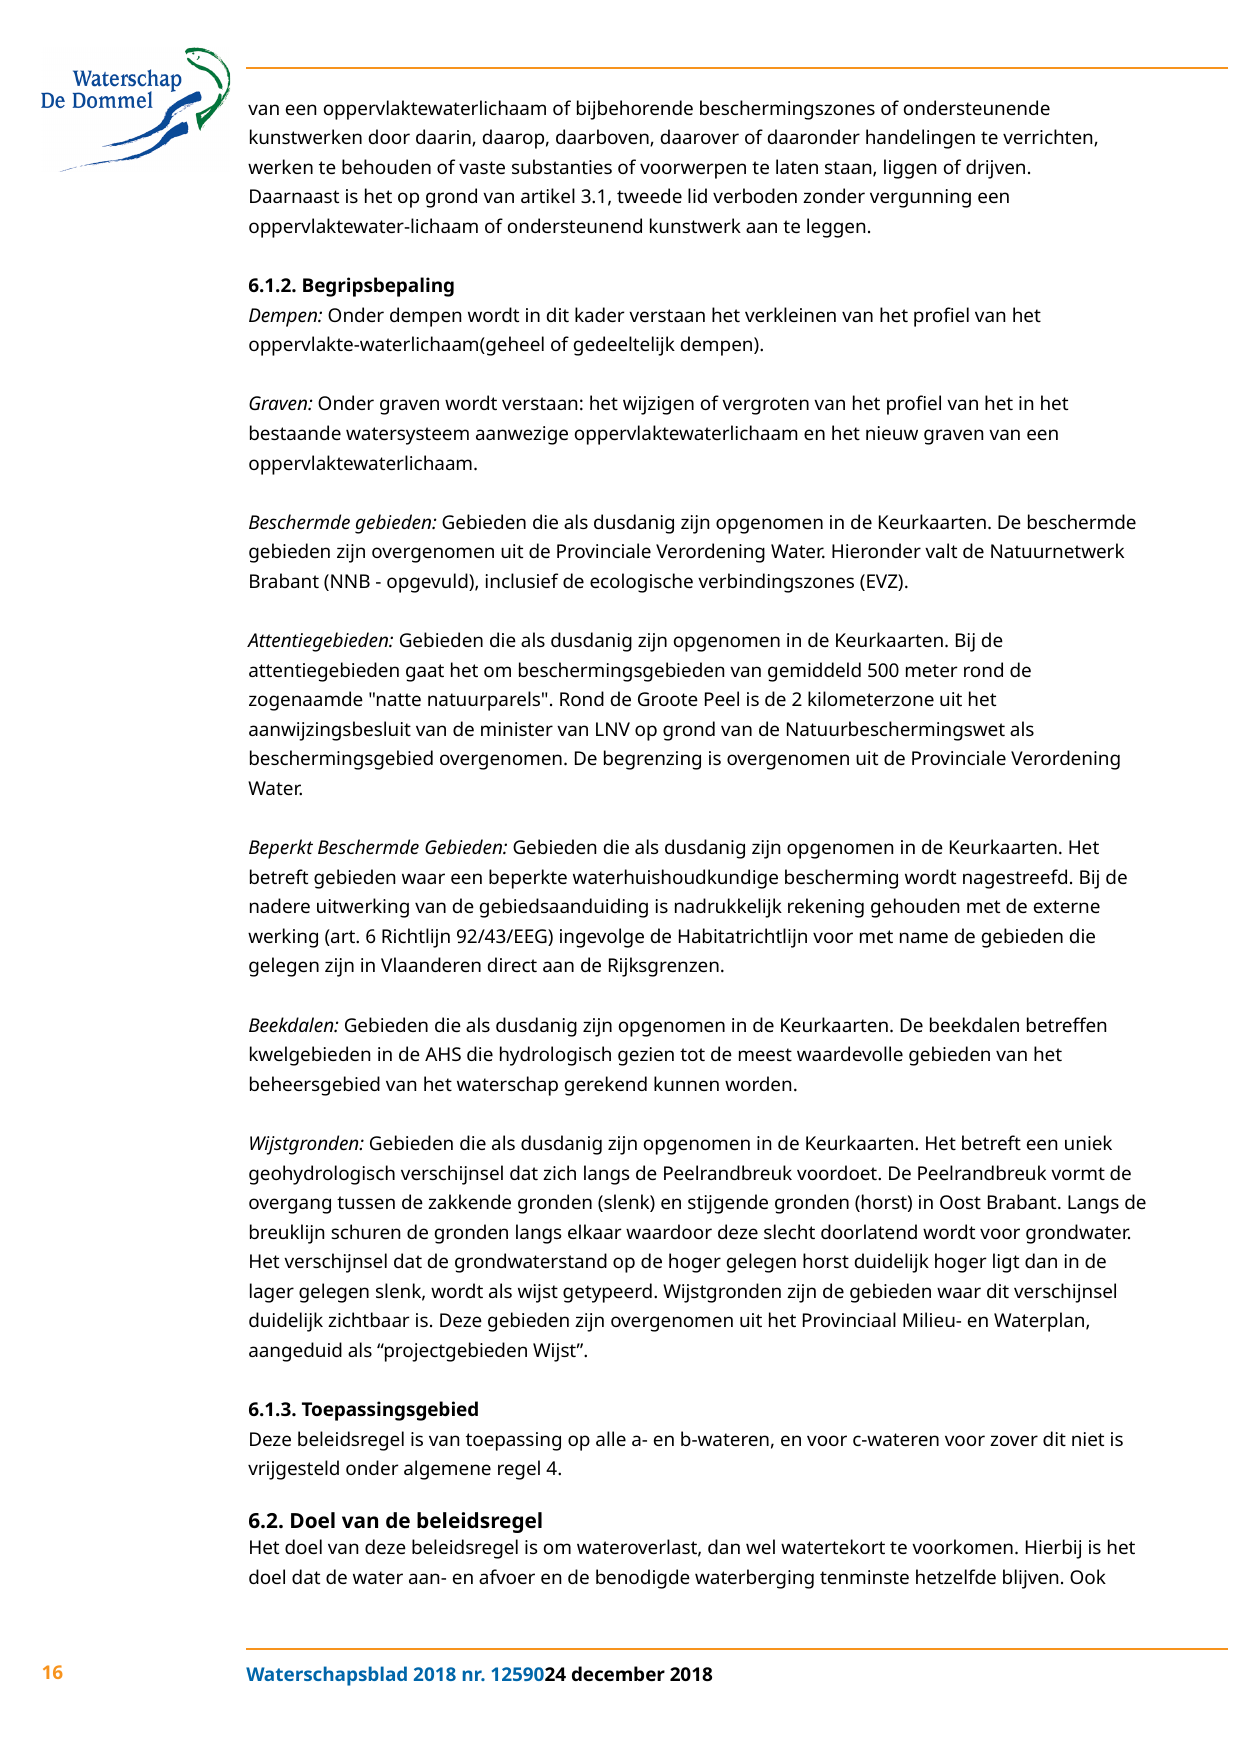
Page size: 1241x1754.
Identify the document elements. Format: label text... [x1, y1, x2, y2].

text Attentiegebieden: Gebieden die als dusdanig zijn opgenomen in de Keurkaarten. Bij de attentiegebieden gaat het om beschermingsgebieden van gemiddeld 500 meter rond de zogenaamde "natte natuurparels". Rond de Groote Peel is de 2 kilometerzone uit het aanwijzingsbesluit van de minister van LNV op grond van de Natuurbeschermingswet als beschermingsgebied overgenomen. De begrenzing is overgenomen uit de Provinciale Verordening Water. [248, 627, 1152, 801]
text 6.1.3. Toepassingsgebied [248, 1396, 1152, 1422]
text 6.2. Doel van de beleidsregel [248, 1506, 1152, 1534]
text Het doel van deze beleidsregel is om wateroverlast, dan wel watertekort te voorkomen. Hierbij is het doel dat de water aan- en afvoer en de benodigde waterberging tenminste hetzelfde blijven. Ook [248, 1534, 1152, 1590]
text Wijstgronden: Gebieden die als dusdanig zijn opgenomen in de Keurkaarten. Het betreft een uniek geohydrologisch verschijnsel dat zich langs de Peelrandbreuk voordoet. De Peelrandbreuk vormt de overgang tussen de zakkende gronden (slenk) en stijgende gronden (horst) in Oost Brabant. Langs de breuklijn schuren de gronden langs elkaar waardoor deze slecht doorlatend wordt voor grondwater. Het verschijnsel dat de grondwaterstand op de hoger gelegen horst duidelijk hoger ligt dan in de lager gelegen slenk, wordt als wijst getypeerd. Wijstgronden zijn de gebieden waar dit verschijnsel duidelijk zichtbaar is. Deze gebieden zijn overgenomen uit het Provinciaal Milieu- en Waterplan, aangeduid als “projectgebieden Wijst”. [248, 1130, 1152, 1363]
picture [41, 47, 231, 172]
text Beperkt Beschermde Gebieden: Gebieden die als dusdanig zijn opgenomen in de Keurkaarten. Het betreft gebieden waar een beperkte waterhuishoudkundige bescherming wordt nagestreefd. Bij de nadere uitwerking van de gebiedsaanduiding is nadrukkelijk rekening gehouden met de externe werking (art. 6 Richtlijn 92/43/EEG) ingevolge de Habitatrichtlijn voor met name de gebieden die gelegen zijn in Vlaanderen direct aan de Rijksgrenzen. [248, 834, 1152, 978]
text Graven: Onder graven wordt verstaan: het wijzigen of vergroten van het profiel van het in het bestaande watersysteem aanwezige oppervlaktewaterlichaam en het nieuw graven van een oppervlaktewaterlichaam. [248, 391, 1152, 476]
text Beekdalen: Gebieden die als dusdanig zijn opgenomen in de Keurkaarten. De beekdalen betreffen kwelgebieden in de AHS die hydrologisch gezien tot de meest waardevolle gebieden van het beheersgebied van het waterschap gerekend kunnen worden. [248, 1012, 1152, 1097]
text 6.1.2. Begripsbepaling [248, 272, 1152, 298]
text Dempen: Onder dempen wordt in dit kader verstaan het verkleinen van het profiel van het oppervlakte-waterlichaam(geheel of gedeeltelijk dempen). [248, 302, 1152, 357]
text Beschermde gebieden: Gebieden die als dusdanig zijn opgenomen in de Keurkaarten. De beschermde gebieden zijn overgenomen uit de Provinciale Verordening Water. Hieronder valt de Natuurnetwerk Brabant (NNB - opgevuld), inclusief de ecologische verbindingszones (EVZ). [248, 509, 1152, 594]
text Deze beleidsregel is van toepassing op alle a- en b-wateren, en voor c-wateren voor zover dit niet is vrijgesteld onder algemene regel 4. [248, 1426, 1152, 1481]
text Daarnaast is het op grond van artikel 3.1, tweede lid verboden zonder vergunning een oppervlaktewater-lichaam of ondersteunend kunstwerk aan te leggen. [248, 183, 1152, 239]
text van een oppervlaktewaterlichaam of bijbehorende beschermingszones of ondersteunende kunstwerken door daarin, daarop, daarboven, daarover of daaronder handelingen te verrichten, werken te behouden of vaste substanties of voorwerpen te laten staan, liggen of drijven. [248, 95, 1152, 180]
